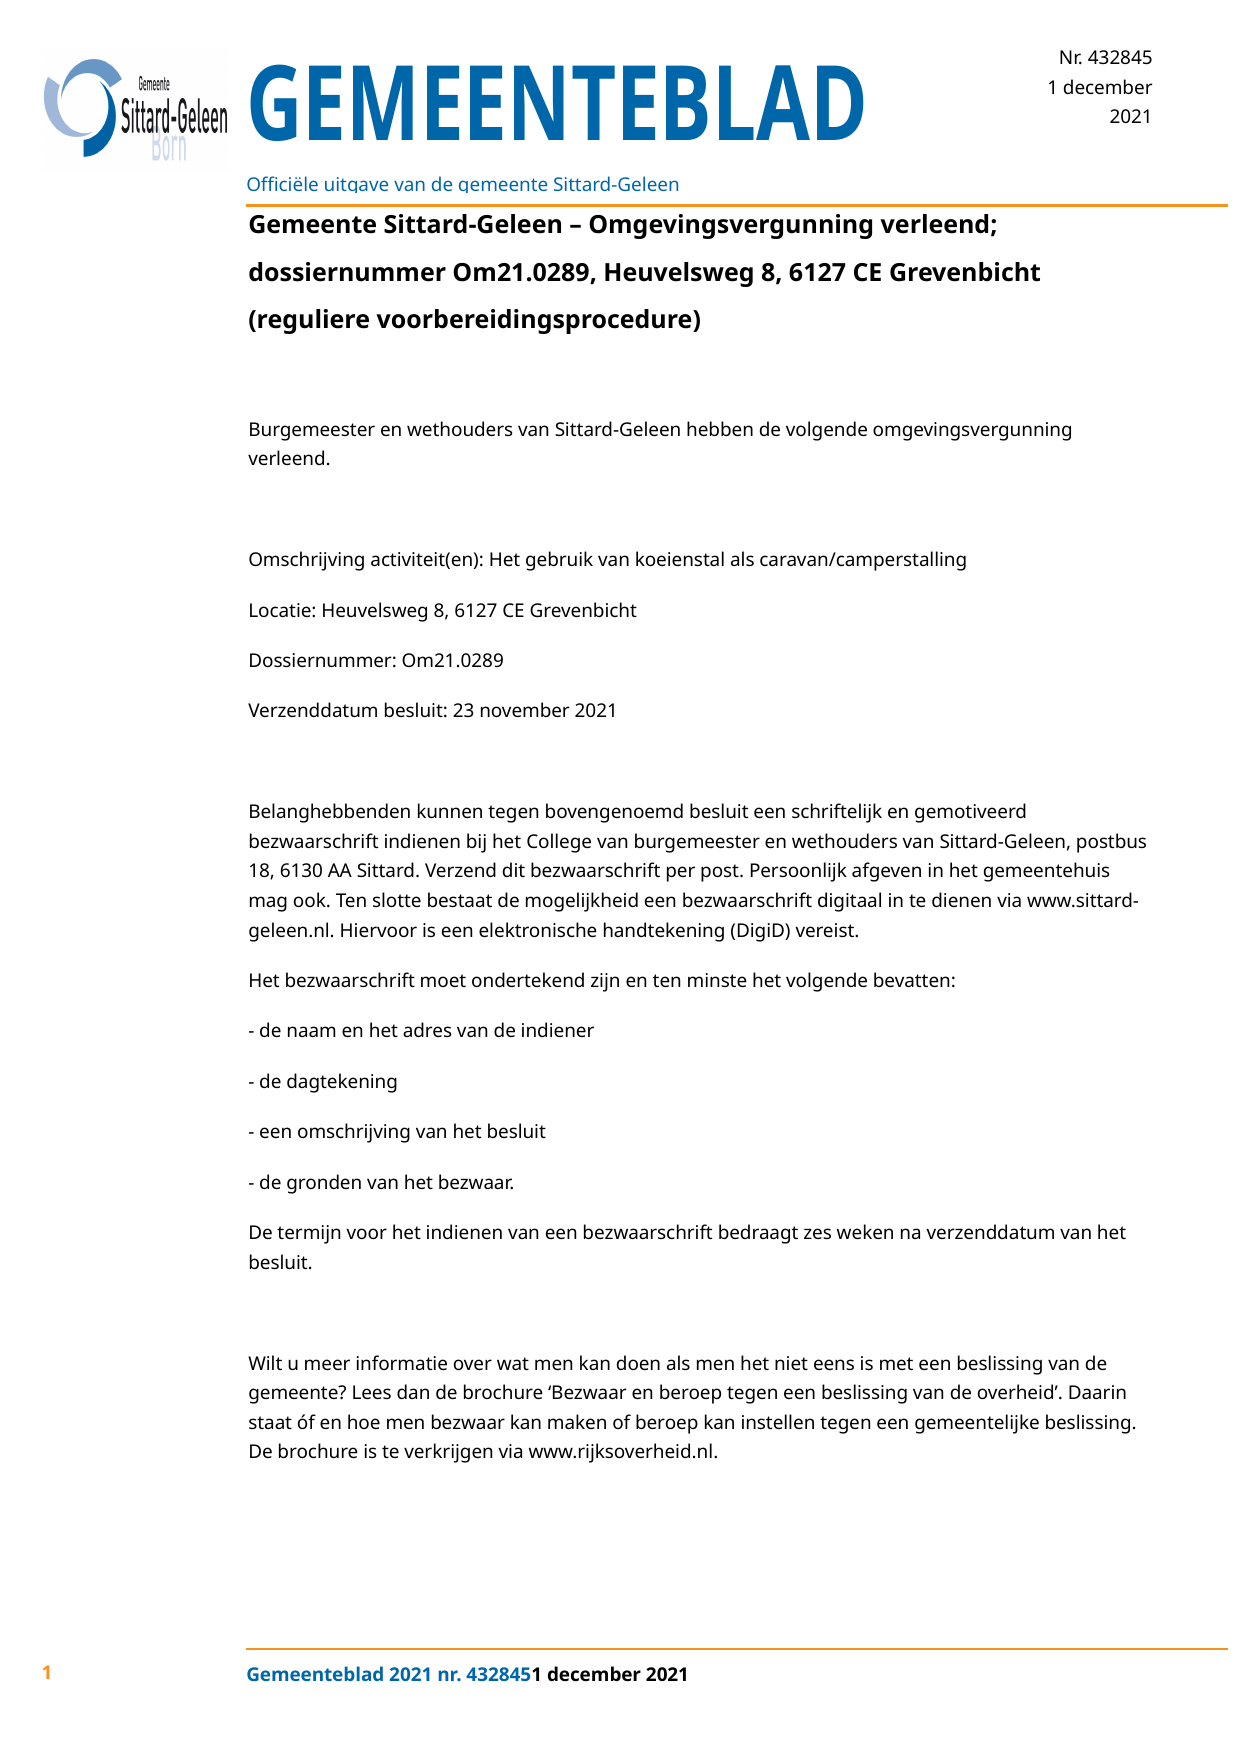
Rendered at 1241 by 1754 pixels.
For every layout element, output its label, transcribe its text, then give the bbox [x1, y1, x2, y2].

text Gemeente Sittard-Geleen – Omgevingsvergunning verleend; dossiernummer Om21.0289, Heuvelsweg 8, 6127 CE Grevenbicht (reguliere voorbereidingsprocedure) [248, 207, 1152, 336]
text - de dagtekening [248, 1068, 1152, 1094]
text Het bezwaarschrift moet ondertekend zijn en ten minste het volgende bevatten: [248, 967, 1152, 993]
text Locatie: Heuvelsweg 8, 6127 CE Grevenbicht [248, 597, 1152, 622]
text Dossiernummer: Om21.0289 [248, 647, 1152, 673]
text Verzenddatum besluit: 23 november 2021 [248, 698, 1152, 723]
text - een omschrijving van het besluit [248, 1118, 1152, 1144]
text Omschrijving activiteit(en): Het gebruik van koeienstal als caravan/camperstalling [248, 546, 1152, 572]
picture [41, 47, 231, 172]
text De termijn voor het indienen van een bezwaarschrift bedraagt zes weken na verzenddatum van het besluit. [248, 1219, 1152, 1274]
text Wilt u meer informatie over wat men kan doen als men het niet eens is met een beslissing van de gemeente? Lees dan de brochure ‘Bezwaar en beroep tegen een beslissing van de overheid’. Daarin staat óf en hoe men bezwaar kan maken of beroep kan instellen tegen een gemeentelijke beslissing. De brochure is te verkrijgen via www.rijksoverheid.nl. [248, 1350, 1152, 1464]
text Burgemeester en wethouders van Sittard-Geleen hebben de volgende omgevingsvergunning verleend. [248, 416, 1152, 471]
text Belanghebbenden kunnen tegen bovengenoemd besluit een schriftelijk en gemotiveerd bezwaarschrift indienen bij het College van burgemeester en wethouders van Sittard-Geleen, postbus 18, 6130 AA Sittard. Verzend dit bezwaarschrift per post. Persoonlijk afgeven in het gemeentehuis mag ook. Ten slotte bestaat de mogelijkheid een bezwaarschrift digitaal in te dienen via www.sittard-geleen.nl. Hiervoor is een elektronische handtekening (DigiD) vereist. [248, 798, 1152, 942]
text - de gronden van het bezwaar. [248, 1169, 1152, 1194]
text - de naam en het adres van de indiener [248, 1018, 1152, 1043]
